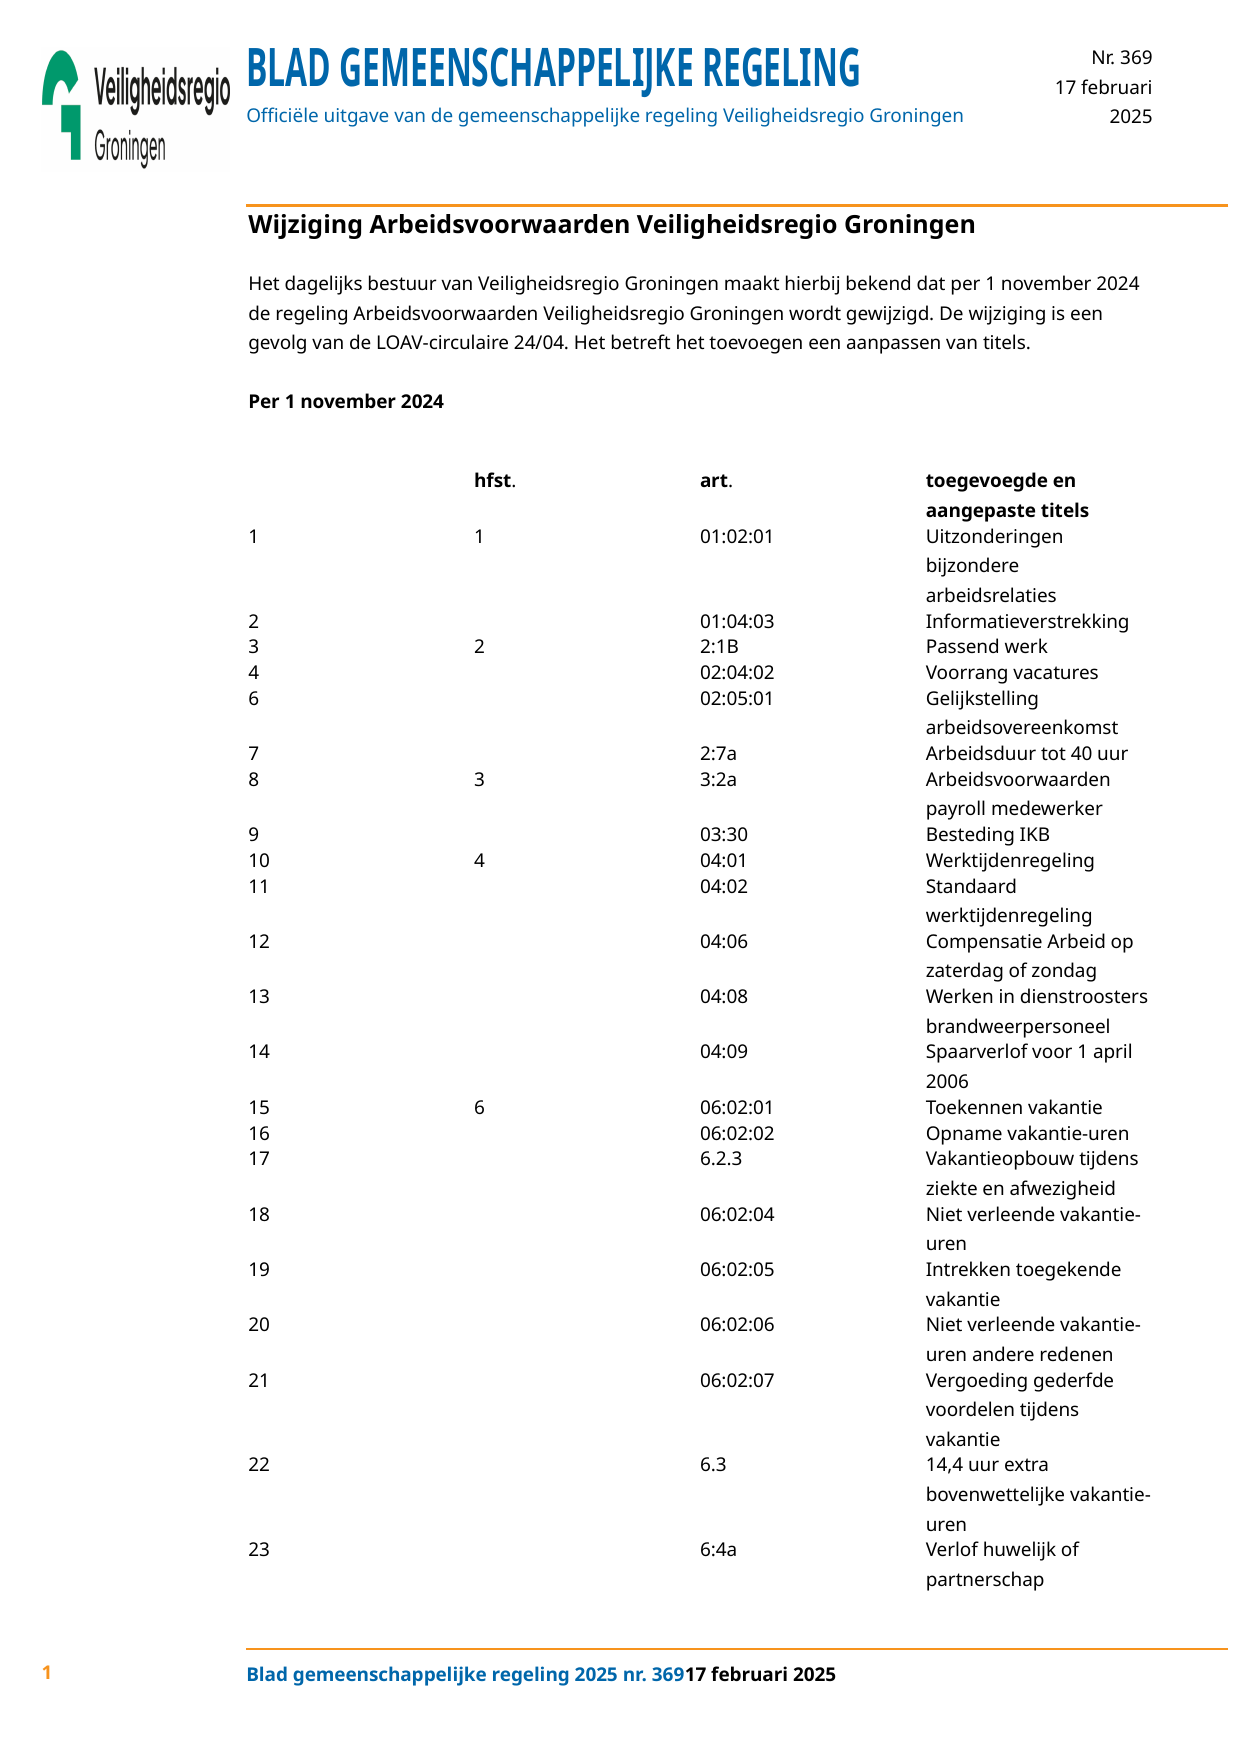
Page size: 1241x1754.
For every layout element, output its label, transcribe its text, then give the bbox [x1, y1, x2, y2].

table_cell Vergoeding gederfde voordelen tijdens vakantie [926, 1367, 1152, 1452]
table_cell 06:02:06 [700, 1311, 926, 1367]
table_cell [474, 821, 700, 847]
table_cell 3 [474, 766, 700, 821]
table_cell 14,4 uur extra bovenwettelijke vakantie-uren [926, 1452, 1152, 1537]
table_cell Arbeidsduur tot 40 uur [926, 740, 1152, 766]
table_cell 4 [248, 659, 474, 685]
table_cell 3 [248, 634, 474, 659]
table_header toegevoegde en aangepaste titels [926, 468, 1152, 523]
table_cell [474, 1367, 700, 1452]
table_cell 6.3 [700, 1452, 926, 1537]
table_cell 1 [248, 523, 474, 608]
table_cell 17 [248, 1146, 474, 1201]
table_cell [474, 1120, 700, 1146]
table_cell 8 [248, 766, 474, 821]
text Per 1 november 2024 [248, 389, 1152, 414]
table_cell 10 [248, 847, 474, 873]
table_cell 06:02:07 [700, 1367, 926, 1452]
table_cell 04:06 [700, 928, 926, 983]
table_cell Gelijkstelling arbeidsovereenkomst [926, 685, 1152, 740]
table_cell 6 [474, 1094, 700, 1120]
table_cell Niet verleende vakantie-uren [926, 1201, 1152, 1256]
table_cell Verlof huwelijk of partnerschap [926, 1537, 1152, 1592]
table_cell [474, 1039, 700, 1094]
table_cell Informatieverstrekking [926, 608, 1152, 633]
table_cell 6 [248, 685, 474, 740]
table_cell Compensatie Arbeid op zaterdag of zondag [926, 928, 1152, 983]
table_header [248, 468, 474, 523]
table_header art. [700, 468, 926, 523]
table_cell Arbeidsvoorwaarden payroll medewerker [926, 766, 1152, 821]
table_cell 14 [248, 1039, 474, 1094]
table_cell 13 [248, 984, 474, 1039]
table_cell 04:02 [700, 873, 926, 928]
table_cell 06:02:01 [700, 1094, 926, 1120]
table_cell Spaarverlof voor 1 april 2006 [926, 1039, 1152, 1094]
table_cell 02:04:02 [700, 659, 926, 685]
table_cell 19 [248, 1256, 474, 1311]
table_cell Besteding IKB [926, 821, 1152, 847]
table_cell Werken in dienstroosters brandweerpersoneel [926, 984, 1152, 1039]
table_cell Opname vakantie-uren [926, 1120, 1152, 1146]
table_cell 06:02:04 [700, 1201, 926, 1256]
table_cell [474, 740, 700, 766]
table_cell 22 [248, 1452, 474, 1537]
table_cell [474, 659, 700, 685]
table_cell 01:02:01 [700, 523, 926, 608]
table_cell 04:09 [700, 1039, 926, 1094]
table_cell 7 [248, 740, 474, 766]
table_cell Intrekken toegekende vakantie [926, 1256, 1152, 1311]
table_cell 16 [248, 1120, 474, 1146]
table_cell Niet verleende vakantie-uren andere redenen [926, 1311, 1152, 1367]
table_cell [474, 928, 700, 983]
table_cell 02:05:01 [700, 685, 926, 740]
table_cell [474, 984, 700, 1039]
table_cell 01:04:03 [700, 608, 926, 633]
table_cell 06:02:05 [700, 1256, 926, 1311]
table_cell 2 [474, 634, 700, 659]
table_cell 23 [248, 1537, 474, 1592]
table_cell 04:01 [700, 847, 926, 873]
table_cell Voorrang vacatures [926, 659, 1152, 685]
picture [41, 47, 231, 172]
table_cell [474, 1256, 700, 1311]
table_cell 3:2a [700, 766, 926, 821]
table_cell 11 [248, 873, 474, 928]
table_cell [474, 1201, 700, 1256]
text Wijziging Arbeidsvoorwaarden Veiligheidsregio Groningen [248, 207, 1152, 241]
table_cell [474, 1452, 700, 1537]
table_cell 2:1B [700, 634, 926, 659]
table_cell 2 [248, 608, 474, 633]
table_cell 06:02:02 [700, 1120, 926, 1146]
table_cell [474, 1537, 700, 1592]
table_cell [474, 1311, 700, 1367]
table_cell 9 [248, 821, 474, 847]
table_cell 20 [248, 1311, 474, 1367]
table_cell 21 [248, 1367, 474, 1452]
table_cell [474, 873, 700, 928]
table_cell 1 [474, 523, 700, 608]
table_cell 12 [248, 928, 474, 983]
table_cell 18 [248, 1201, 474, 1256]
table_cell Standaard werktijdenregeling [926, 873, 1152, 928]
table_cell 2:7a [700, 740, 926, 766]
table_cell 6.2.3 [700, 1146, 926, 1201]
table_cell Werktijdenregeling [926, 847, 1152, 873]
table_cell 04:08 [700, 984, 926, 1039]
table_cell 4 [474, 847, 700, 873]
table_cell Toekennen vakantie [926, 1094, 1152, 1120]
table_cell Uitzonderingen bijzondere arbeidsrelaties [926, 523, 1152, 608]
table_cell Vakantieopbouw tijdens ziekte en afwezigheid [926, 1146, 1152, 1201]
text Het dagelijks bestuur van Veiligheidsregio Groningen maakt hierbij bekend dat per 1 november 2024 de regeling Arbeidsvoorwaarden Veiligheidsregio Groningen wordt gewijzigd. De wijziging is een gevolg van de LOAV-circulaire 24/04. Het betreft het toevoegen een aanpassen van titels. [248, 270, 1152, 355]
table_cell [474, 685, 700, 740]
table_cell 15 [248, 1094, 474, 1120]
table_cell Passend werk [926, 634, 1152, 659]
table_cell 6:4a [700, 1537, 926, 1592]
table_cell 03:30 [700, 821, 926, 847]
table_header hfst. [474, 468, 700, 523]
table_cell [474, 608, 700, 633]
table_cell [474, 1146, 700, 1201]
